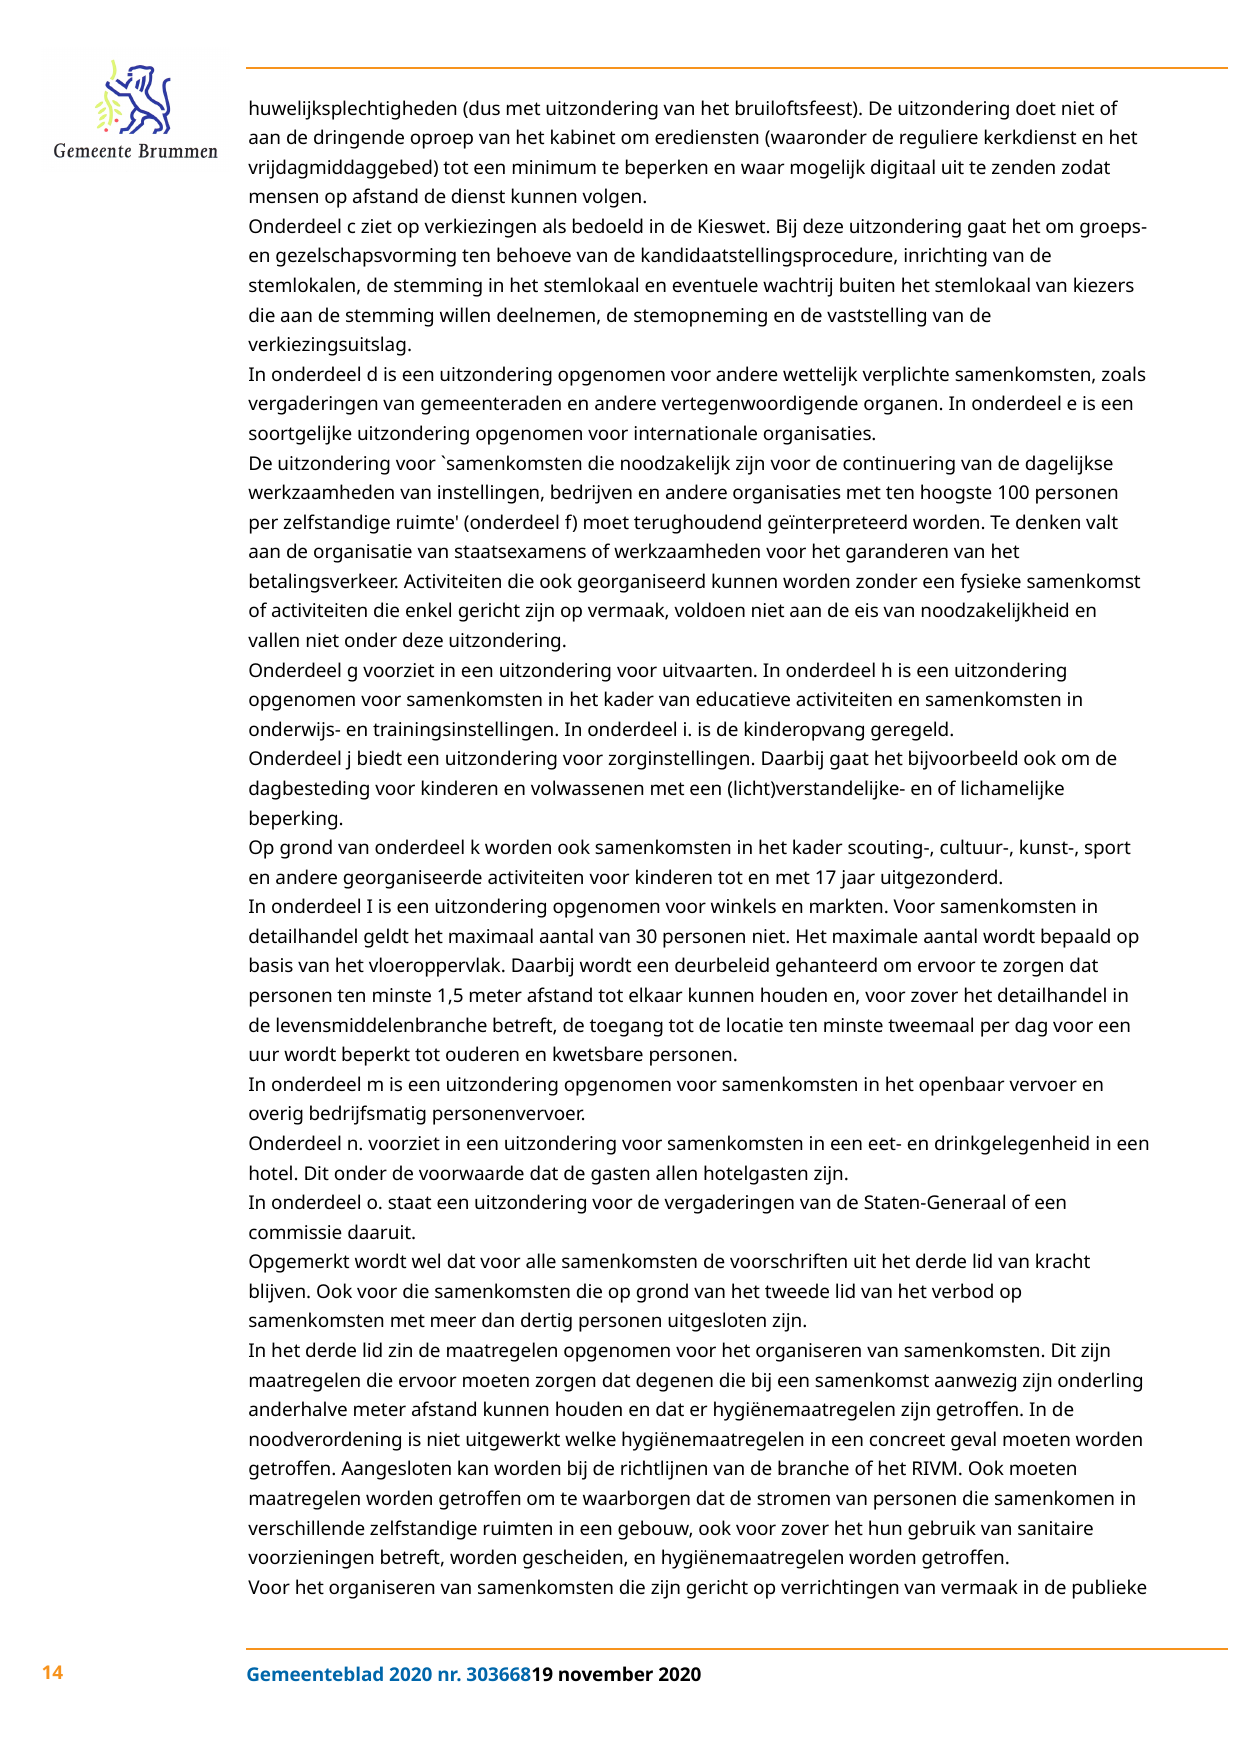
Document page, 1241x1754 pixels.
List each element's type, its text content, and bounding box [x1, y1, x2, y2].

text Onderdeel c ziet op verkiezingen als bedoeld in de Kieswet. Bij deze uitzondering gaat het om groeps- en gezelschapsvorming ten behoeve van de kandidaatstellingsprocedure, inrichting van de stemlokalen, de stemming in het stemlokaal en eventuele wachtrij buiten het stemlokaal van kiezers die aan de stemming willen deelnemen, de stemopneming en de vaststelling van de verkiezingsuitslag. [248, 213, 1152, 357]
text huwelijksplechtigheden (dus met uitzondering van het bruiloftsfeest). De uitzondering doet niet of aan de dringende oproep van het kabinet om erediensten (waaronder de reguliere kerkdienst en het vrijdagmiddaggebed) tot een minimum te beperken en waar mogelijk digitaal uit te zenden zodat mensen op afstand de dienst kunnen volgen. [248, 95, 1152, 209]
text In onderdeel m is een uitzondering opgenomen voor samenkomsten in het openbaar vervoer en overig bedrijfsmatig personenvervoer. [248, 1071, 1152, 1126]
text Onderdeel j biedt een uitzondering voor zorginstellingen. Daarbij gaat het bijvoorbeeld ook om de dagbesteding voor kinderen en volwassenen met een (licht)verstandelijke- en of lichamelijke beperking. [248, 746, 1152, 831]
text De uitzondering voor `samenkomsten die noodzakelijk zijn voor de continuering van de dagelijkse werkzaamheden van instellingen, bedrijven en andere organisaties met ten hoogste 100 personen per zelfstandige ruimte' (onderdeel f) moet terughoudend geïnterpreteerd worden. Te denken valt aan de organisatie van staatsexamens of werkzaamheden voor het garanderen van het betalingsverkeer. Activiteiten die ook georganiseerd kunnen worden zonder een fysieke samenkomst of activiteiten die enkel gericht zijn op vermaak, voldoen niet aan de eis van noodzakelijkheid en vallen niet onder deze uitzondering. [248, 450, 1152, 653]
text Onderdeel n. voorziet in een uitzondering voor samenkomsten in een eet- en drinkgelegenheid in een hotel. Dit onder de voorwaarde dat de gasten allen hotelgasten zijn. [248, 1130, 1152, 1186]
text Opgemerkt wordt wel dat voor alle samenkomsten de voorschriften uit het derde lid van kracht blijven. Ook voor die samenkomsten die op grond van het tweede lid van het verbod op samenkomsten met meer dan dertig personen uitgesloten zijn. [248, 1248, 1152, 1333]
text Op grond van onderdeel k worden ook samenkomsten in het kader scouting-, cultuur-, kunst-, sport en andere georganiseerde activiteiten voor kinderen tot en met 17 jaar uitgezonderd. [248, 834, 1152, 890]
text In het derde lid zin de maatregelen opgenomen voor het organiseren van samenkomsten. Dit zijn maatregelen die ervoor moeten zorgen dat degenen die bij een samenkomst aanwezig zijn onderling anderhalve meter afstand kunnen houden en dat er hygiënemaatregelen zijn getroffen. In de noodverordening is niet uitgewerkt welke hygiënemaatregelen in een concreet geval moeten worden getroffen. Aangesloten kan worden bij de richtlijnen van de branche of het RIVM. Ook moeten maatregelen worden getroffen om te waarborgen dat de stromen van personen die samenkomen in verschillende zelfstandige ruimten in een gebouw, ook voor zover het hun gebruik van sanitaire voorzieningen betreft, worden gescheiden, en hygiënemaatregelen worden getroffen. [248, 1337, 1152, 1570]
text In onderdeel d is een uitzondering opgenomen voor andere wettelijk verplichte samenkomsten, zoals vergaderingen van gemeenteraden en andere vertegenwoordigende organen. In onderdeel e is een soortgelijke uitzondering opgenomen voor internationale organisaties. [248, 361, 1152, 446]
text In onderdeel o. staat een uitzondering voor de vergaderingen van de Staten-Generaal of een commissie daaruit. [248, 1189, 1152, 1245]
text Voor het organiseren van samenkomsten die zijn gericht op verrichtingen van vermaak in de publieke [248, 1574, 1152, 1600]
text In onderdeel I is een uitzondering opgenomen voor winkels en markten. Voor samenkomsten in detailhandel geldt het maximaal aantal van 30 personen niet. Het maximale aantal wordt bepaald op basis van het vloeroppervlak. Daarbij wordt een deurbeleid gehanteerd om ervoor te zorgen dat personen ten minste 1,5 meter afstand tot elkaar kunnen houden en, voor zover het detailhandel in de levensmiddelenbranche betreft, de toegang tot de locatie ten minste tweemaal per dag voor een uur wordt beperkt tot ouderen en kwetsbare personen. [248, 893, 1152, 1067]
picture [41, 47, 231, 172]
text Onderdeel g voorziet in een uitzondering voor uitvaarten. In onderdeel h is een uitzondering opgenomen voor samenkomsten in het kader van educatieve activiteiten en samenkomsten in onderwijs- en trainingsinstellingen. In onderdeel i. is de kinderopvang geregeld. [248, 657, 1152, 742]
